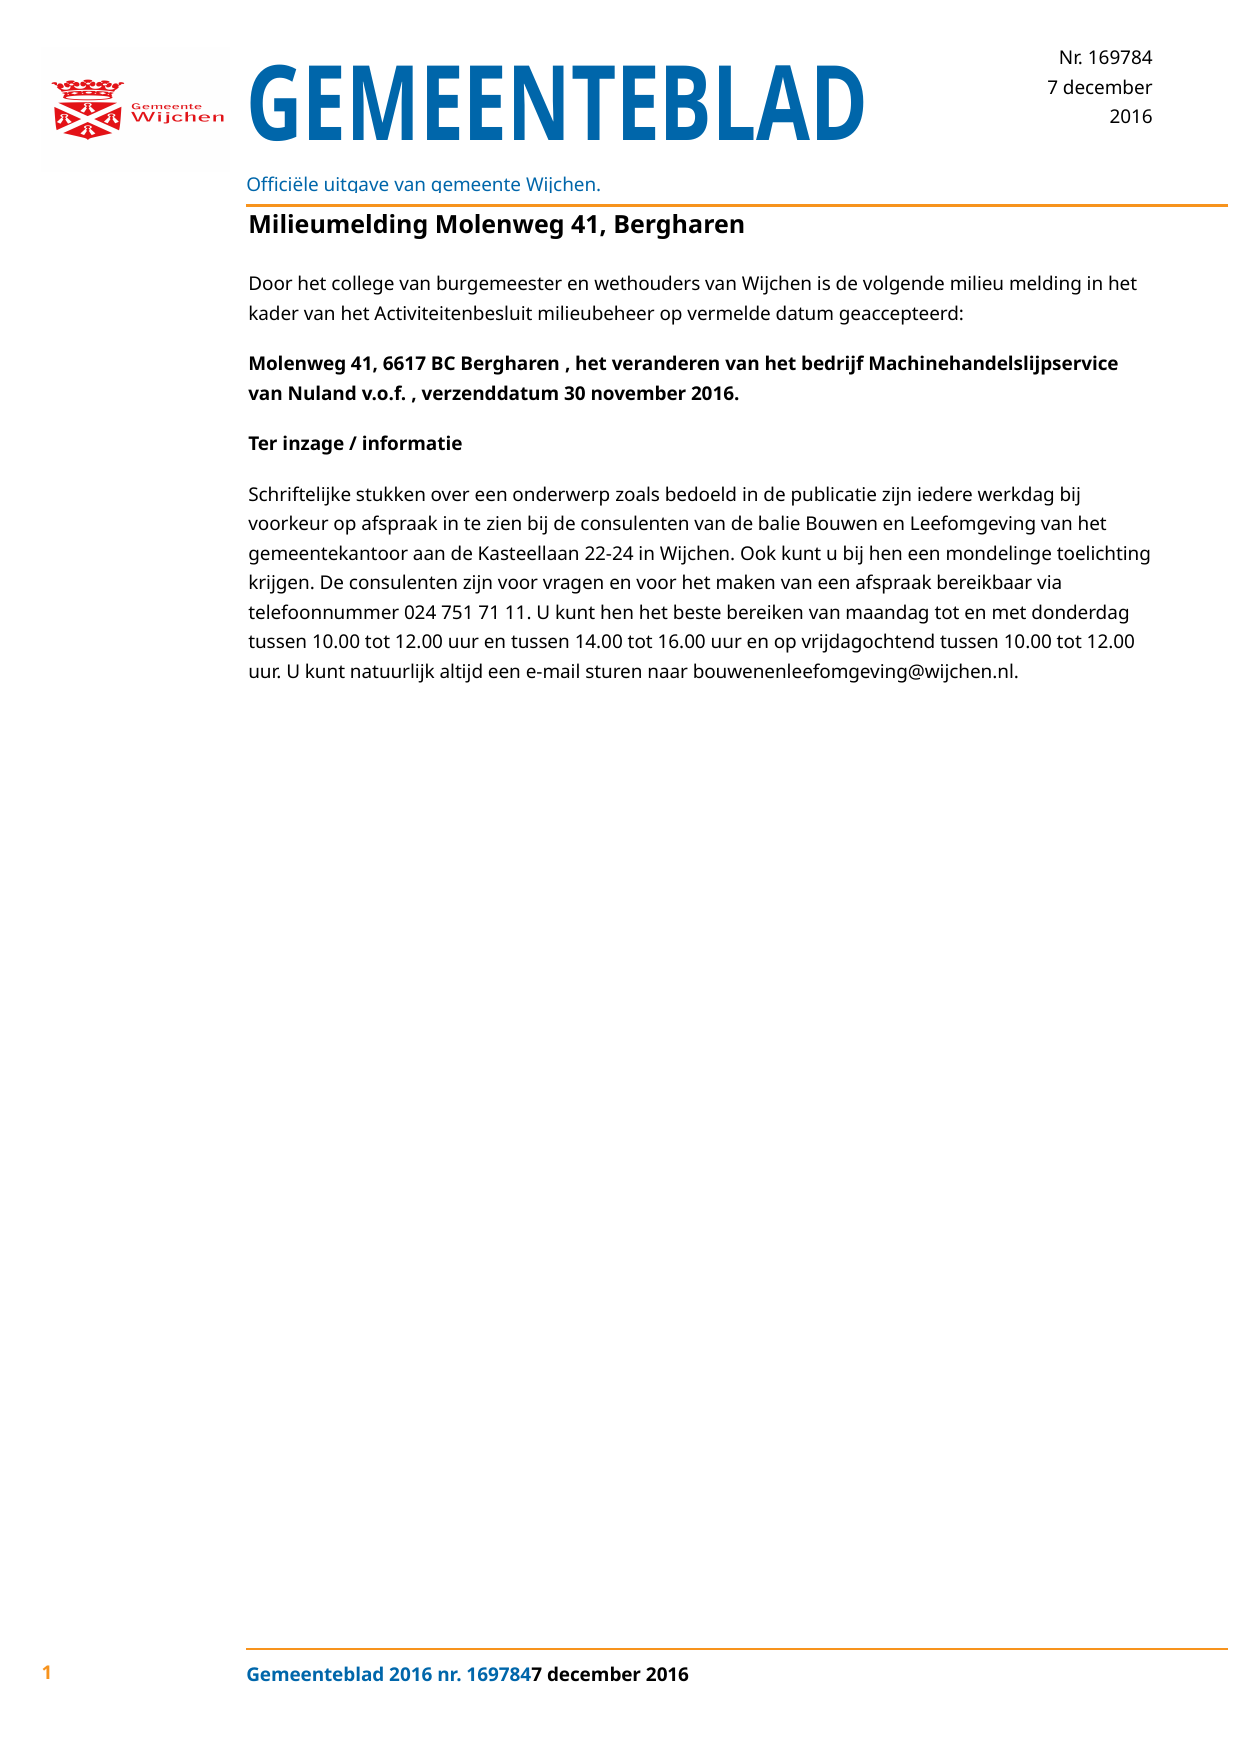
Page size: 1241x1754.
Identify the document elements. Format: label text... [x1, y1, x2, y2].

picture [41, 47, 231, 172]
text Door het college van burgemeester en wethouders van Wijchen is de volgende milieu melding in het kader van het Activiteitenbesluit milieubeheer op vermelde datum geaccepteerd: [248, 270, 1152, 326]
text Ter inzage / informatie [248, 430, 1152, 456]
text Schriftelijke stukken over een onderwerp zoals bedoeld in de publicatie zijn iedere werkdag bij voorkeur op afspraak in te zien bij de consulenten van de balie Bouwen en Leefomgeving van het gemeentekantoor aan de Kasteellaan 22-24 in Wijchen. Ook kunt u bij hen een mondelinge toelichting krijgen. De consulenten zijn voor vragen en voor het maken van een afspraak bereikbaar via telefoonnummer 024 751 71 11. U kunt hen het beste bereiken van maandag tot en met donderdag tussen 10.00 tot 12.00 uur en tussen 14.00 tot 16.00 uur en op vrijdagochtend tussen 10.00 tot 12.00 uur. U kunt natuurlijk altijd een e-mail sturen naar bouwenenleefomgeving@wijchen.nl. [248, 481, 1152, 684]
text Milieumelding Molenweg 41, Bergharen [248, 207, 1152, 241]
text Molenweg 41, 6617 BC Bergharen , het veranderen van het bedrijf Machinehandelslijpservice van Nuland v.o.f. , verzenddatum 30 november 2016. [248, 350, 1152, 406]
